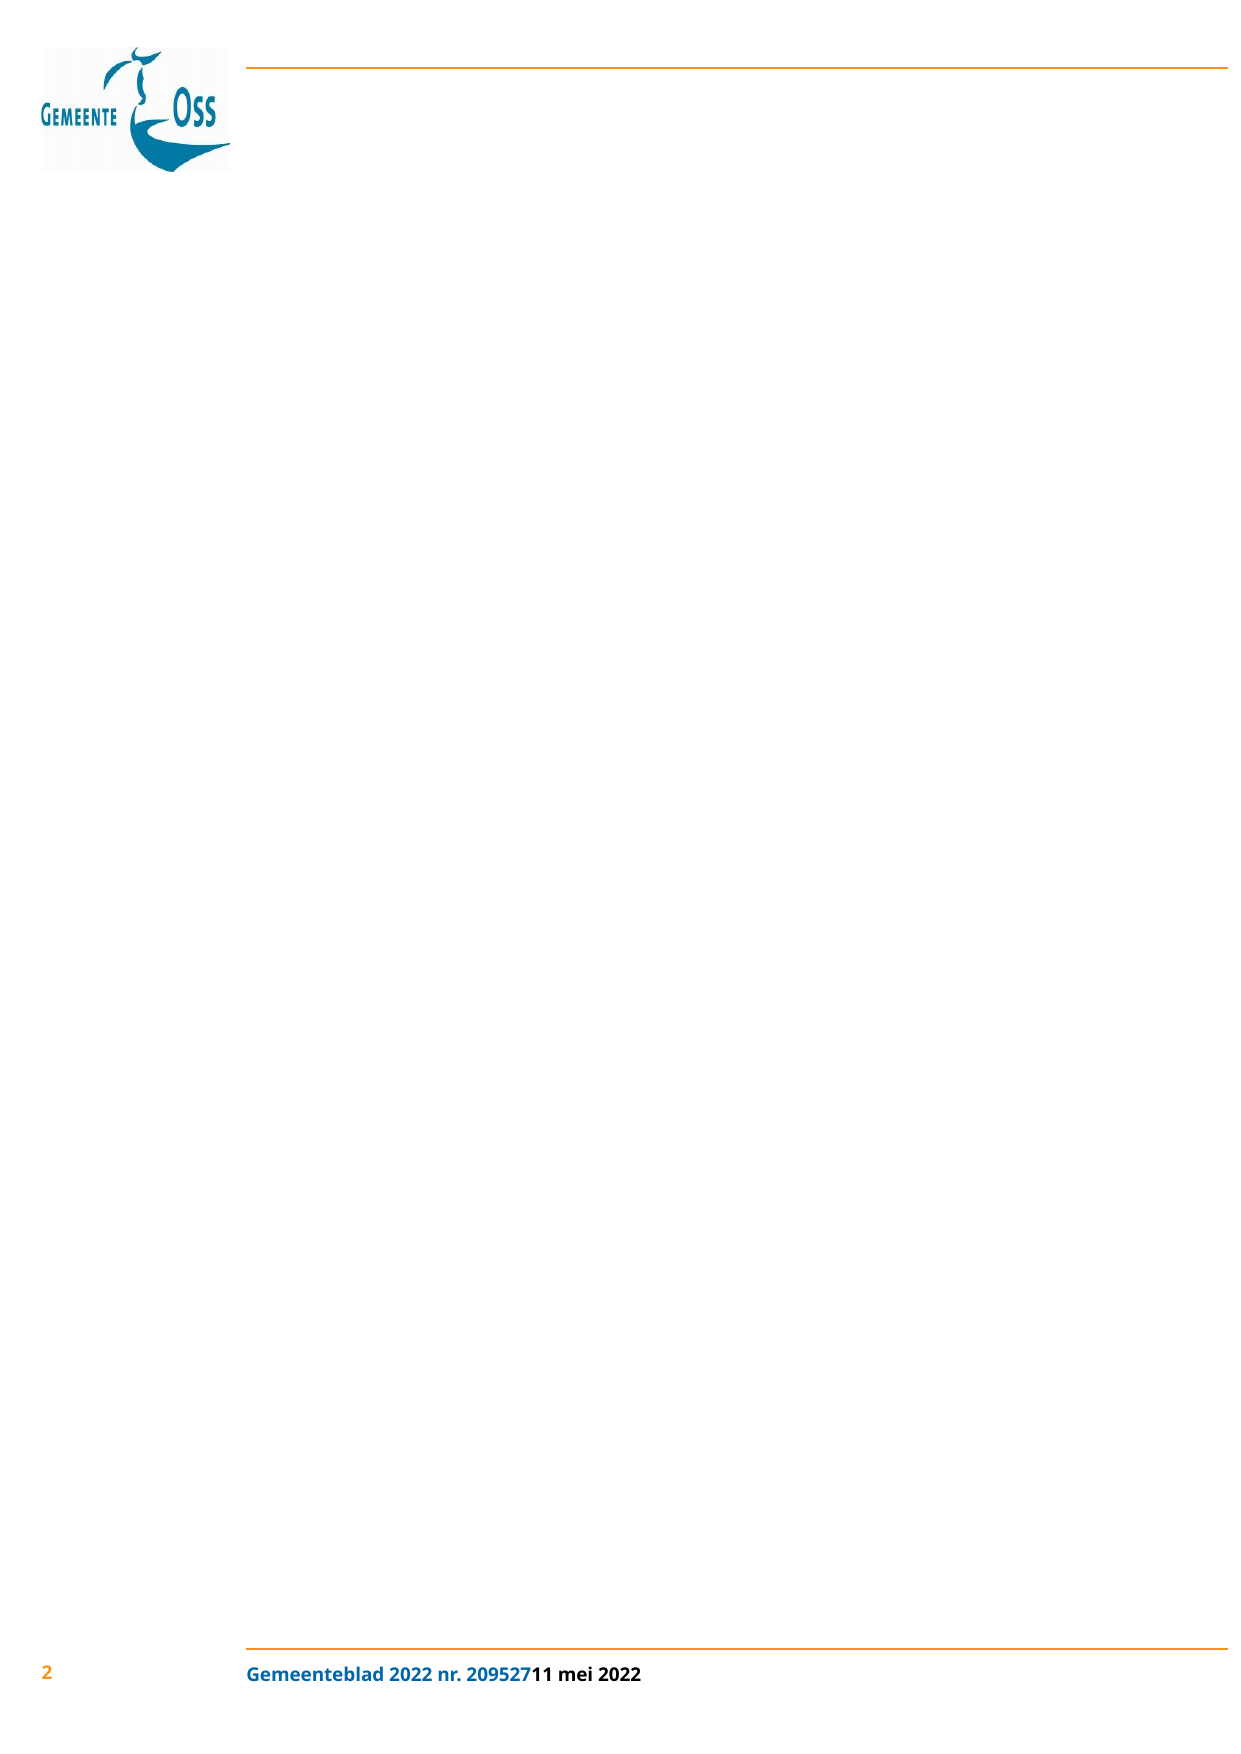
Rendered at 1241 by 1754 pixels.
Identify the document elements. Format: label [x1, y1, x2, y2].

picture [41, 47, 231, 172]
